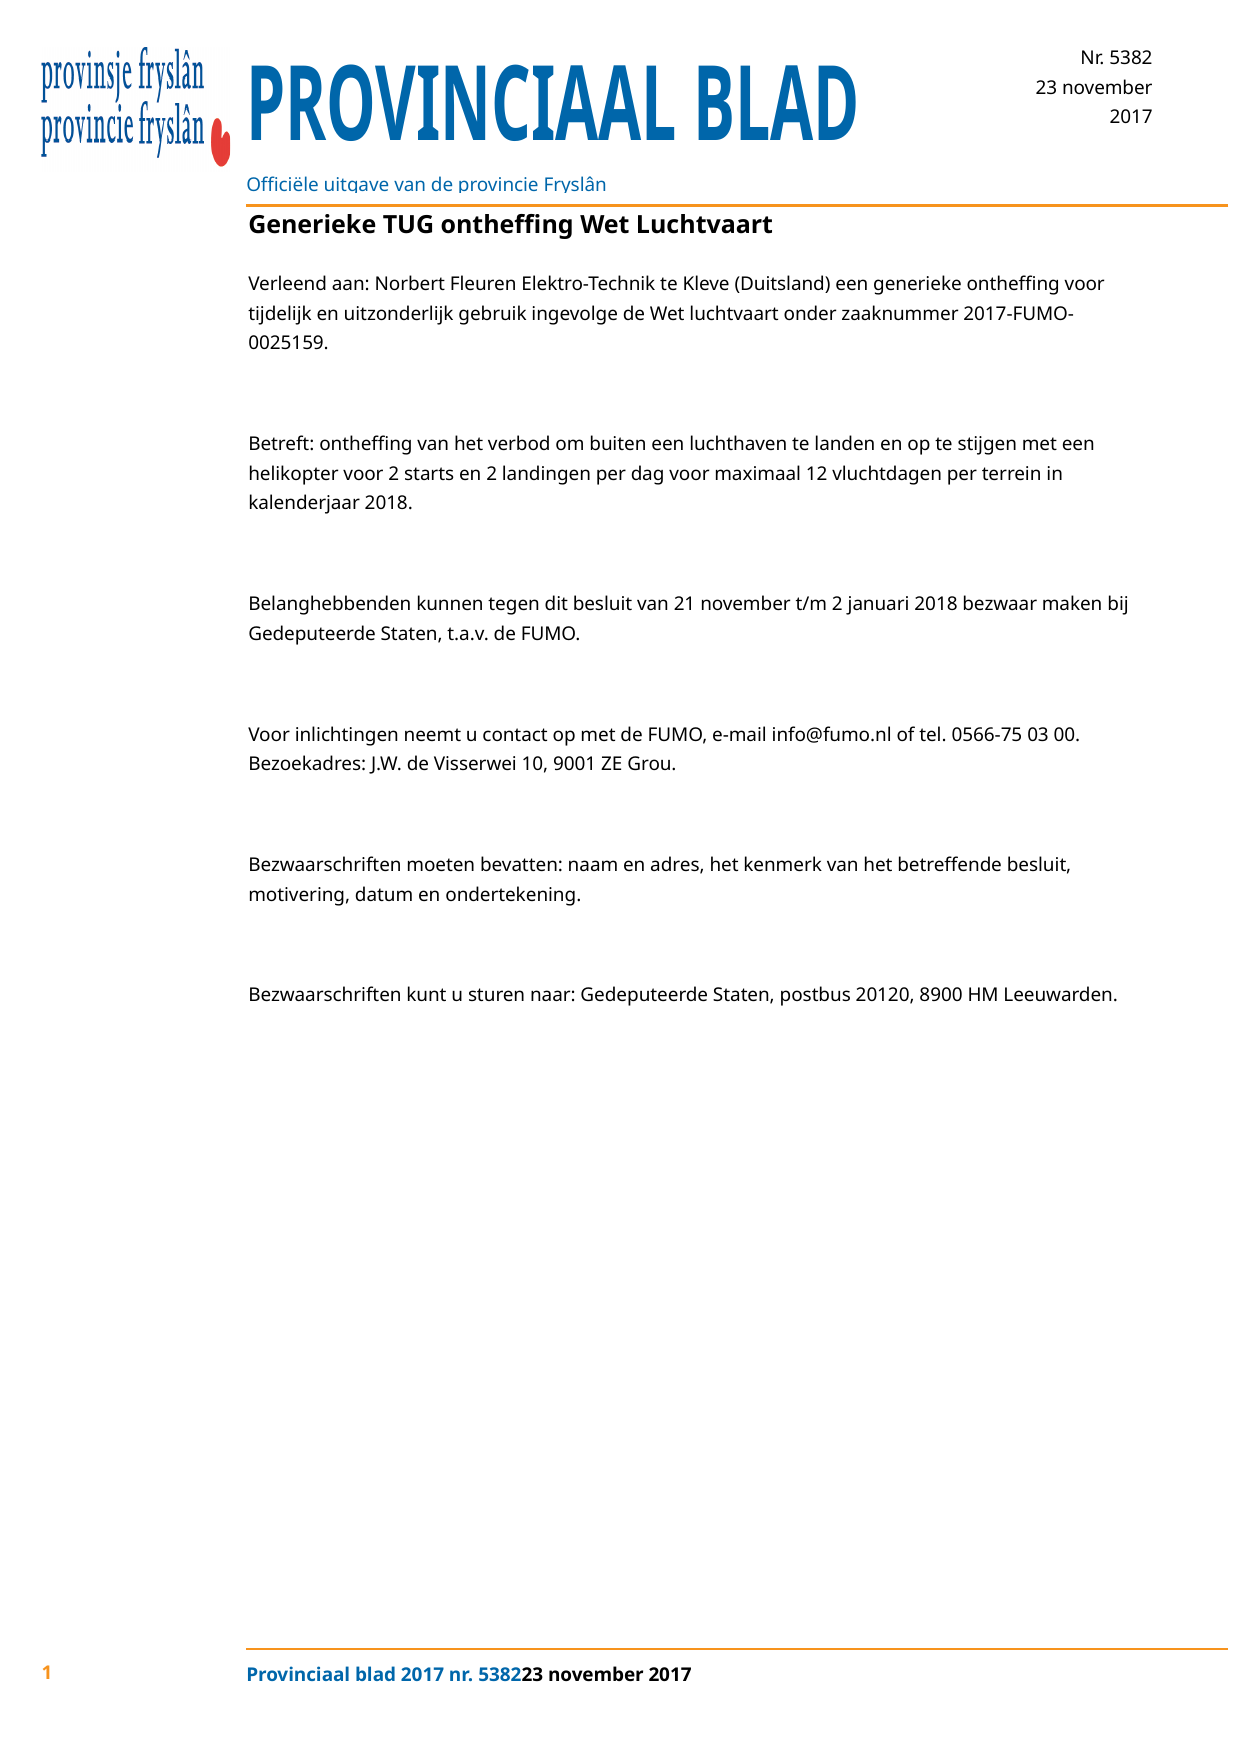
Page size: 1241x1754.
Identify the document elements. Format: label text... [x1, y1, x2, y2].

text Generieke TUG ontheffing Wet Luchtvaart [248, 207, 1152, 241]
text Verleend aan: Norbert Fleuren Elektro-Technik te Kleve (Duitsland) een generieke ontheffing voor tijdelijk en uitzonderlijk gebruik ingevolge de Wet luchtvaart onder zaaknummer 2017-FUMO-0025159. [248, 270, 1152, 355]
text Belanghebbenden kunnen tegen dit besluit van 21 november t/m 2 januari 2018 bezwaar maken bij Gedeputeerde Staten, t.a.v. de FUMO. [248, 590, 1152, 646]
text Bezwaarschriften kunt u sturen naar: Gedeputeerde Staten, postbus 20120, 8900 HM Leeuwarden. [248, 982, 1152, 1007]
text Bezwaarschriften moeten bevatten: naam en adres, het kenmerk van het betreffende besluit, motivering, datum en ondertekening. [248, 851, 1152, 906]
text Betreft: ontheffing van het verbod om buiten een luchthaven te landen en op te stijgen met een helikopter voor 2 starts en 2 landingen per dag voor maximaal 12 vluchtdagen per terrein in kalenderjaar 2018. [248, 430, 1152, 515]
text Voor inlichtingen neemt u contact op met de FUMO, e-mail info@fumo.nl of tel. 0566-75 03 00. Bezoekadres: J.W. de Visserwei 10, 9001 ZE Grou. [248, 721, 1152, 776]
picture [41, 47, 231, 172]
